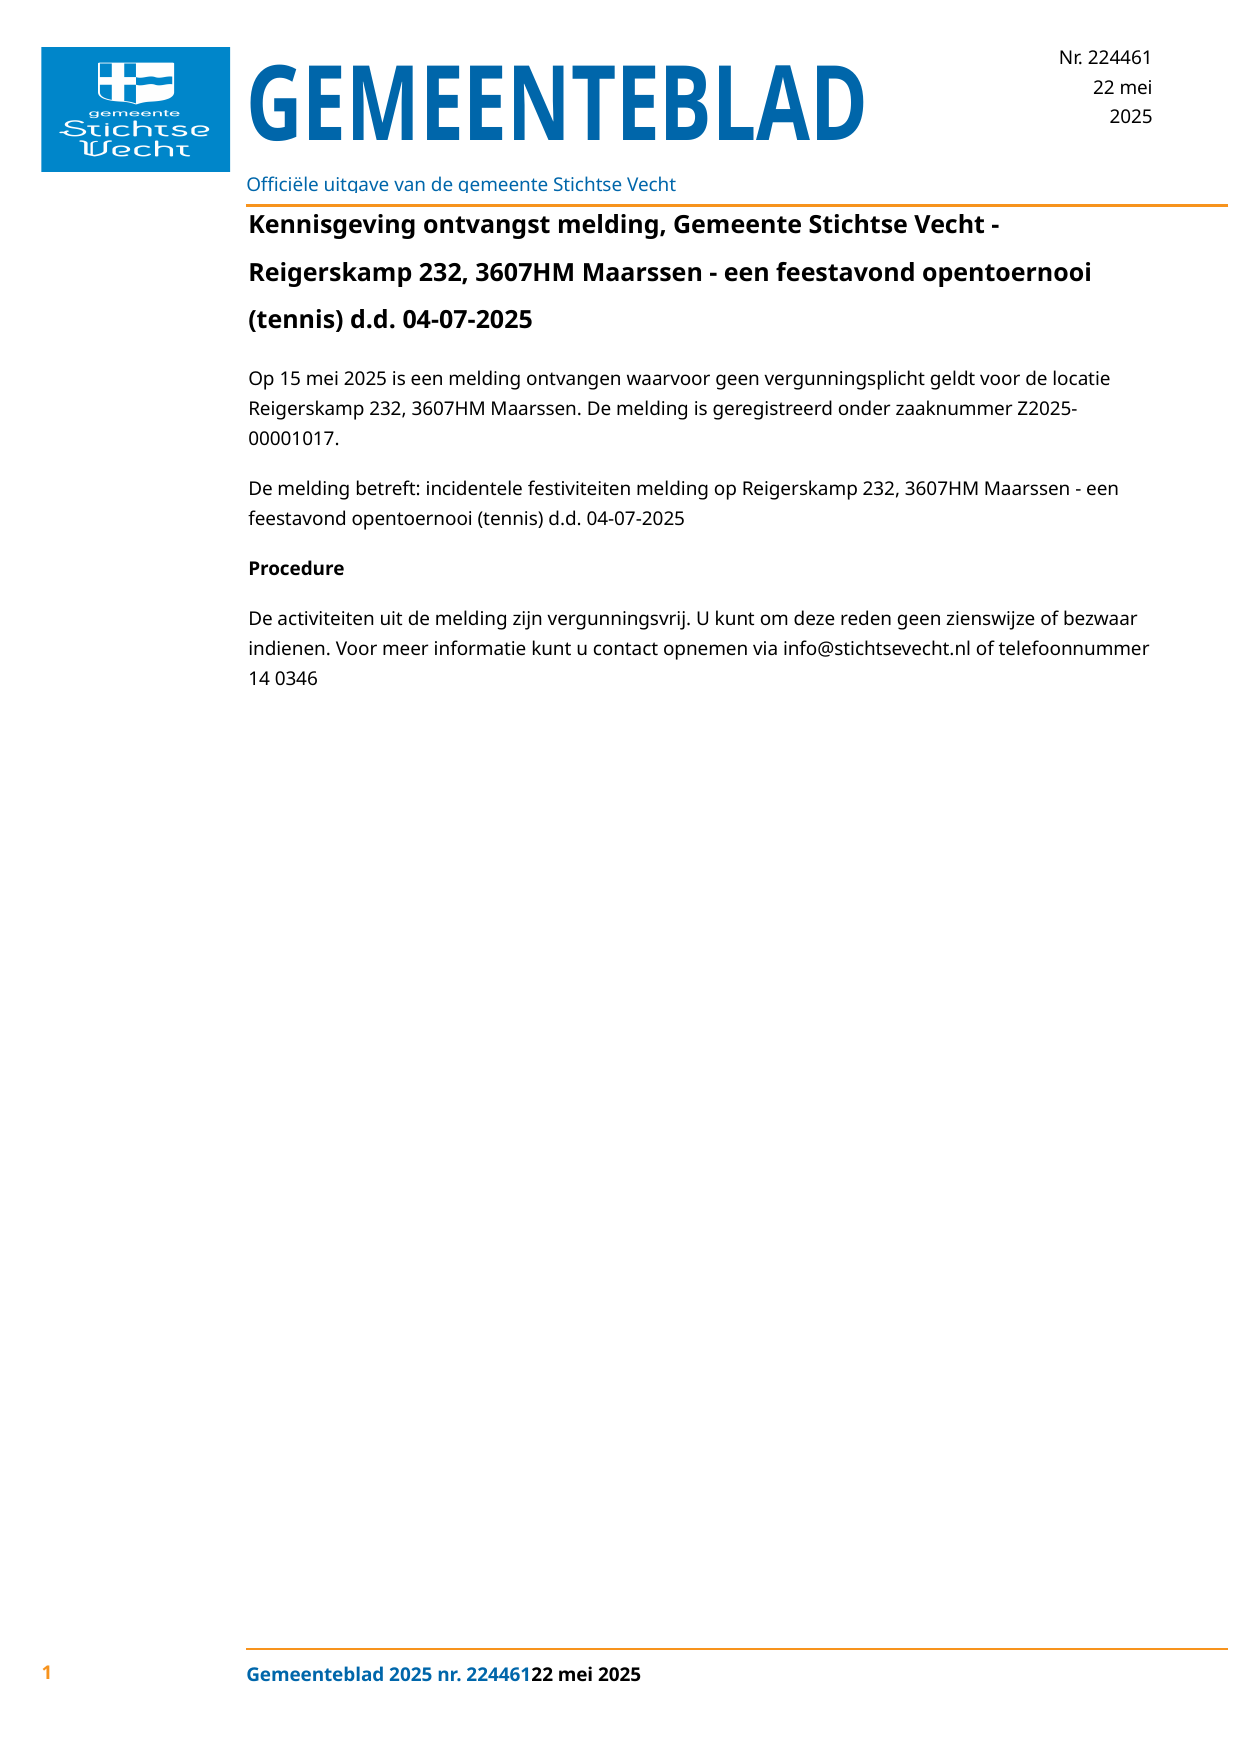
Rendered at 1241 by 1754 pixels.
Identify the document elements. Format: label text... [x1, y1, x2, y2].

text De activiteiten uit de melding zijn vergunningsvrij. U kunt om deze reden geen zienswijze of bezwaar indienen. Voor meer informatie kunt u contact opnemen via info@stichtsevecht.nl of telefoonnummer 14 0346 [248, 606, 1152, 690]
text De melding betreft: incidentele festiviteiten melding op Reigerskamp 232, 3607HM Maarssen - een feestavond opentoernooi (tennis) d.d. 04-07-2025 [248, 475, 1152, 530]
text Kennisgeving ontvangst melding, Gemeente Stichtse Vecht - Reigerskamp 232, 3607HM Maarssen - een feestavond opentoernooi (tennis) d.d. 04-07-2025 [248, 207, 1152, 336]
picture [137, 63, 174, 103]
text Procedure [248, 555, 1152, 581]
text Op 15 mei 2025 is een melding ontvangen waarvoor geen vergunningsplicht geldt voor de locatie Reigerskamp 232, 3607HM Maarssen. De melding is geregistreerd onder zaaknummer Z2025-00001017. [248, 366, 1152, 450]
picture [99, 63, 135, 101]
